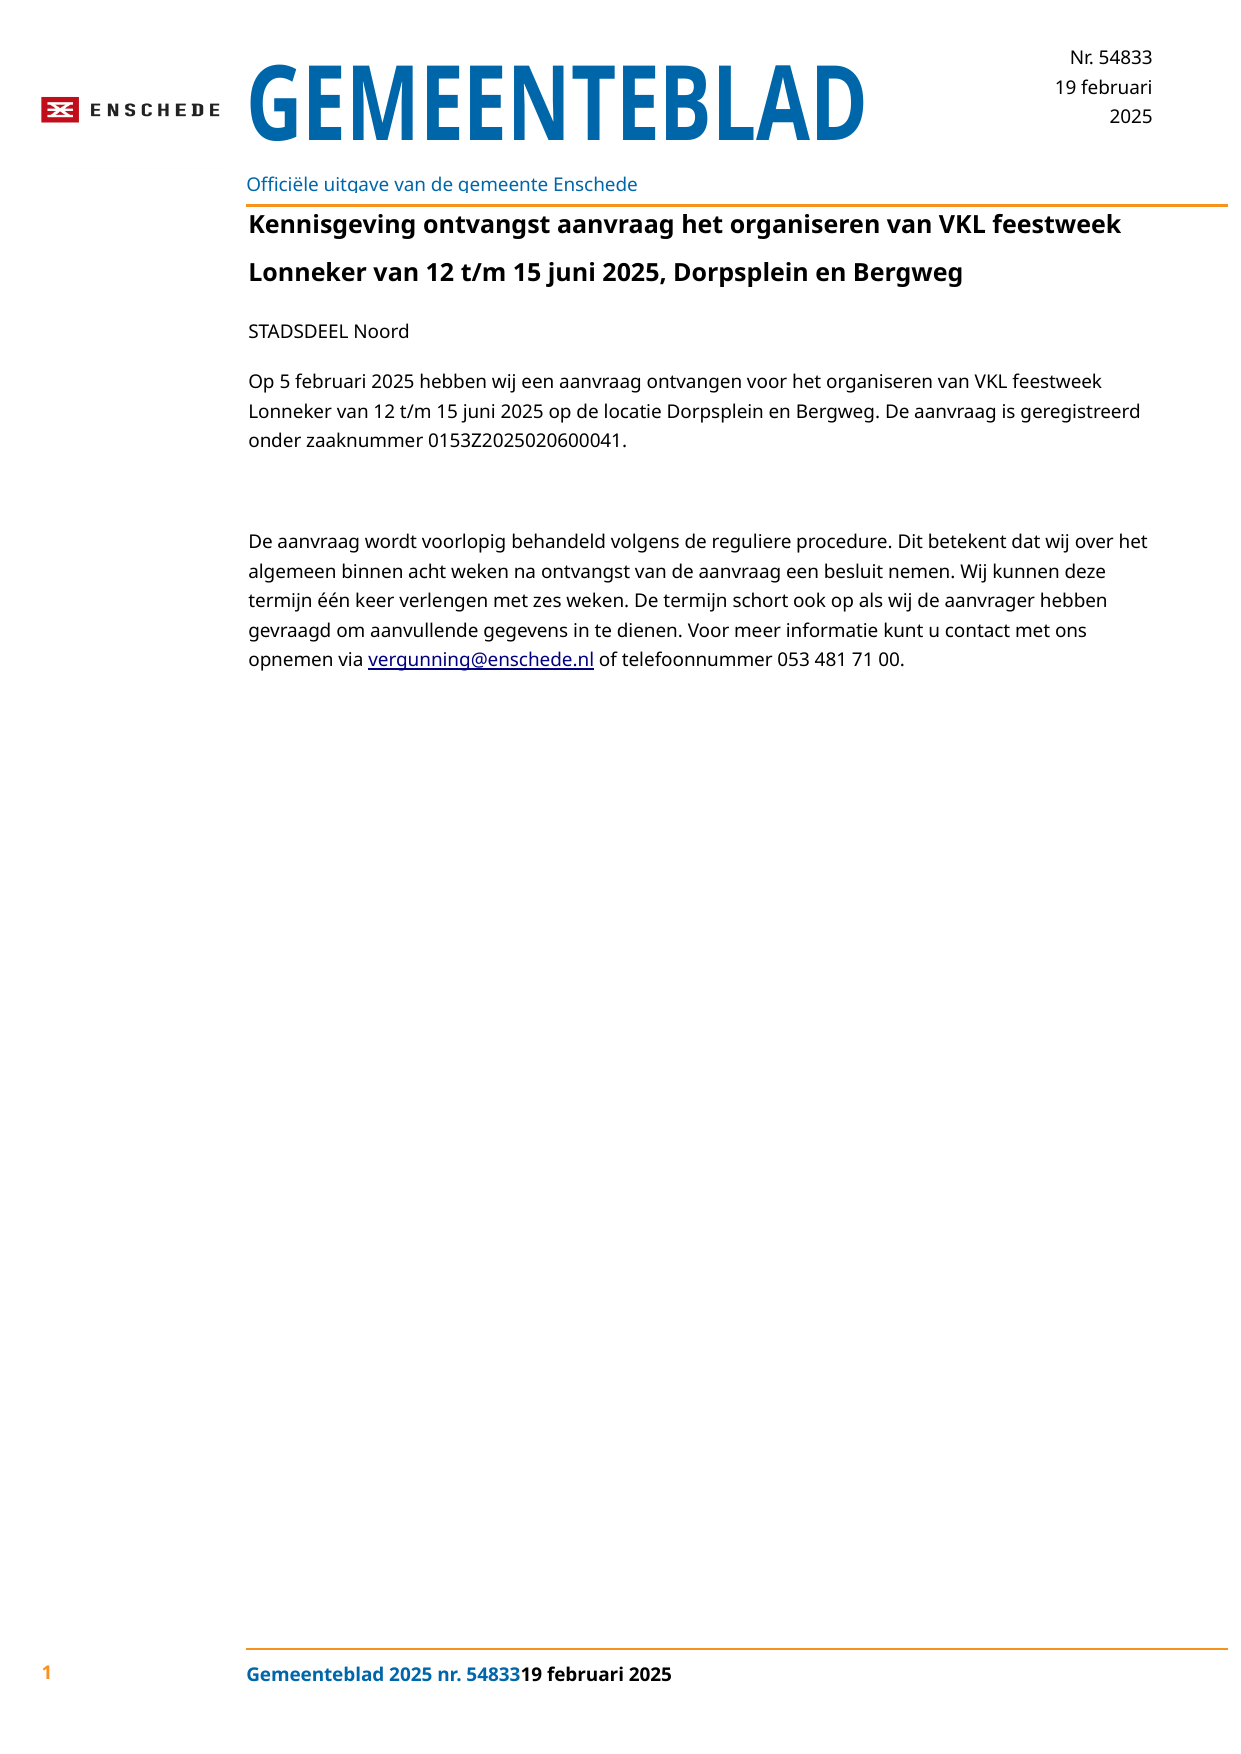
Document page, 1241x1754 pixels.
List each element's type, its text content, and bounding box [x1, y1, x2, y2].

text Kennisgeving ontvangst aanvraag het organiseren van VKL feestweek Lonneker van 12 t/m 15 juni 2025, Dorpsplein en Bergweg [248, 207, 1152, 288]
text STADSDEEL Noord [248, 318, 1152, 344]
text Op 5 februari 2025 hebben wij een aanvraag ontvangen voor het organiseren van VKL feestweek Lonneker van 12 t/m 15 juni 2025 op de locatie Dorpsplein en Bergweg. De aanvraag is geregistreerd onder zaaknummer 0153Z2025020600041. [248, 368, 1152, 453]
text De aanvraag wordt voorlopig behandeld volgens de reguliere procedure. Dit betekent dat wij over het algemeen binnen acht weken na ontvangst van de aanvraag een besluit nemen. Wij kunnen deze termijn één keer verlengen met zes weken. De termijn schort ook op als wij de aanvrager hebben gevraagd om aanvullende gegevens in te dienen. Voor meer informatie kunt u contact met ons opnemen via vergunning@enschede.nl of telefoonnummer 053 481 71 00. [248, 528, 1152, 672]
picture [41, 47, 231, 172]
